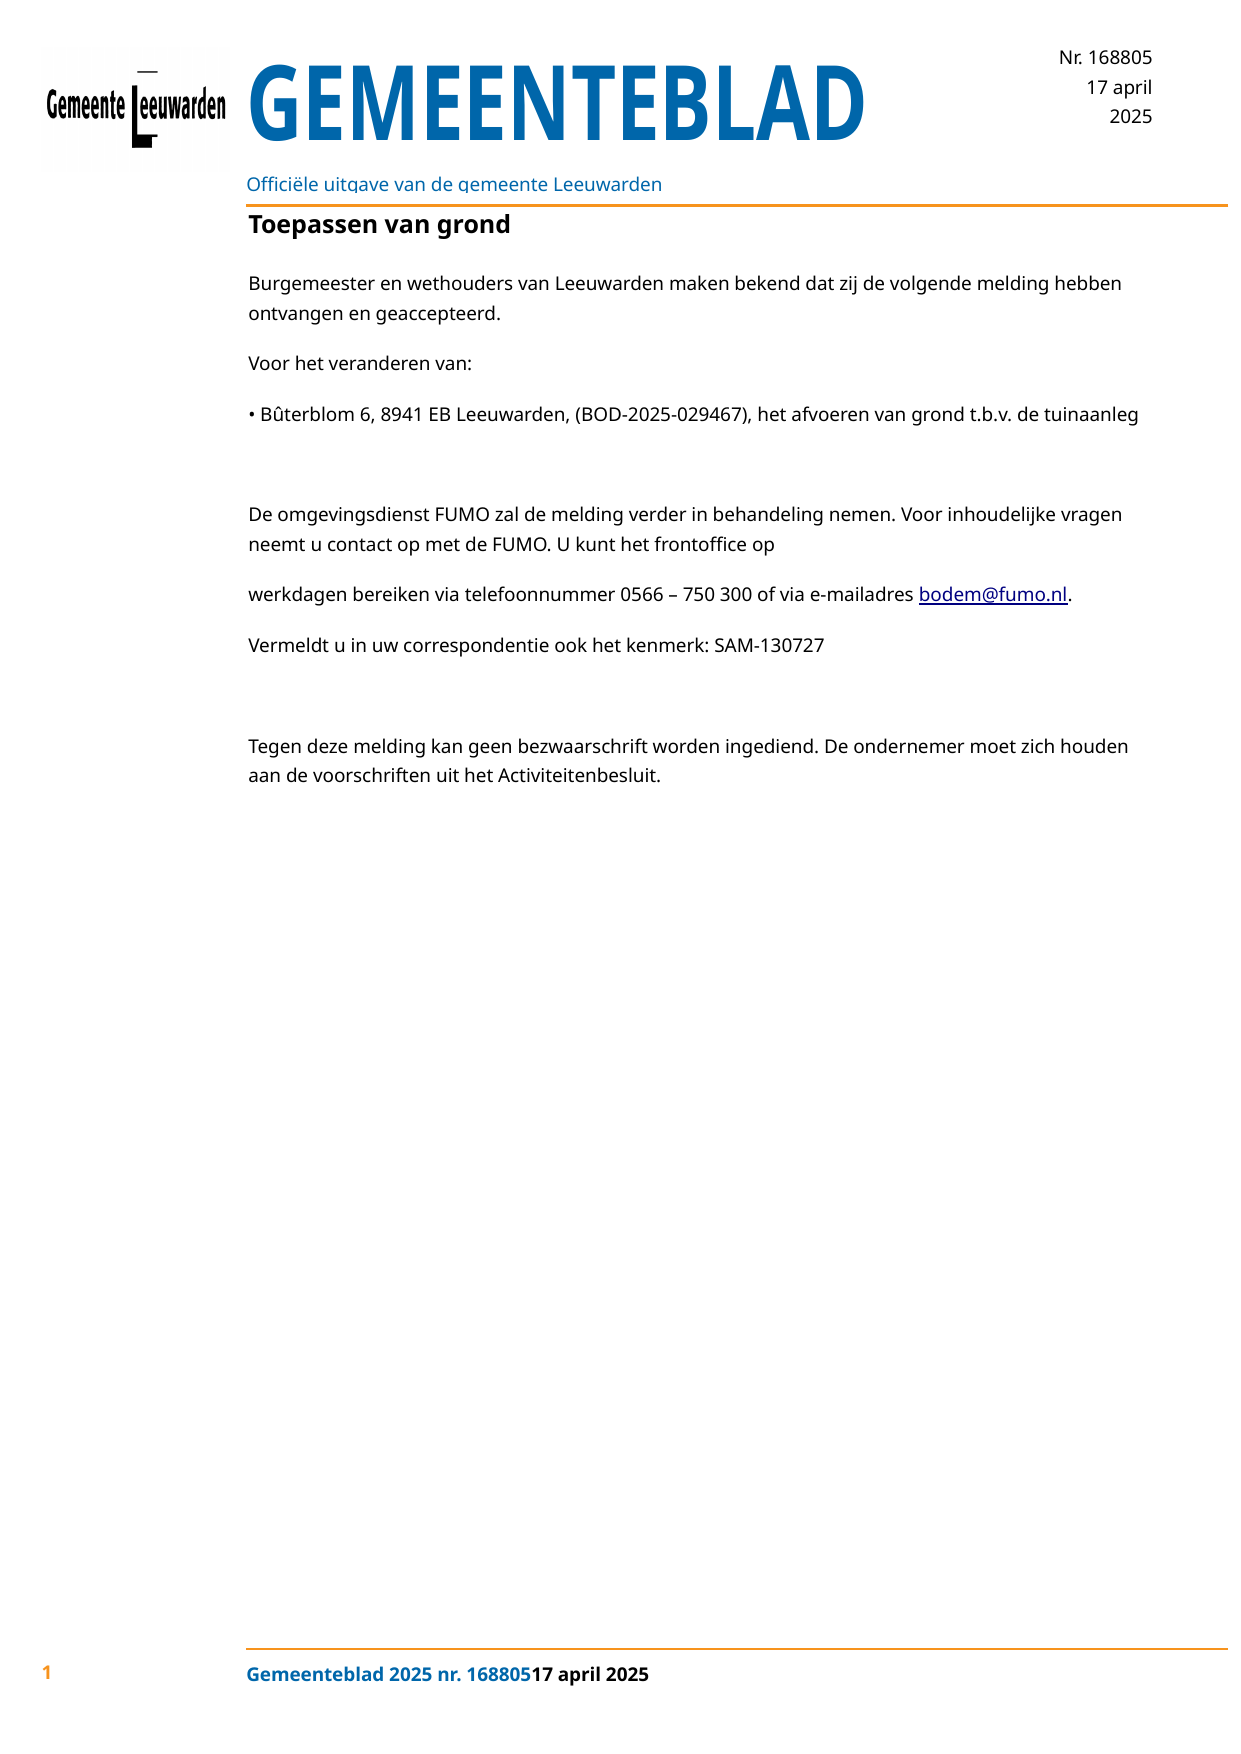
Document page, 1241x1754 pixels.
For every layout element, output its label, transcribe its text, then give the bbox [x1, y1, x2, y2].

text • Bûterblom 6, 8941 EB Leeuwarden, (BOD-2025-029467), het afvoeren van grond t.b.v. de tuinaanleg [248, 401, 1152, 426]
text werkdagen bereiken via telefoonnummer 0566 – 750 300 of via e-mailadres bodem@fumo.nl. [248, 582, 1152, 607]
picture [41, 47, 231, 172]
text Tegen deze melding kan geen bezwaarschrift worden ingediend. De ondernemer moet zich houden aan de voorschriften uit het Activiteitenbesluit. [248, 733, 1152, 788]
text Toepassen van grond [248, 207, 1152, 241]
text Vermeldt u in uw correspondentie ook het kenmerk: SAM-130727 [248, 632, 1152, 658]
text De omgevingsdienst FUMO zal de melding verder in behandeling nemen. Voor inhoudelijke vragen neemt u contact op met de FUMO. U kunt het frontoffice op [248, 502, 1152, 557]
text Voor het veranderen van: [248, 350, 1152, 376]
text Burgemeester en wethouders van Leeuwarden maken bekend dat zij de volgende melding hebben ontvangen en geaccepteerd. [248, 270, 1152, 326]
